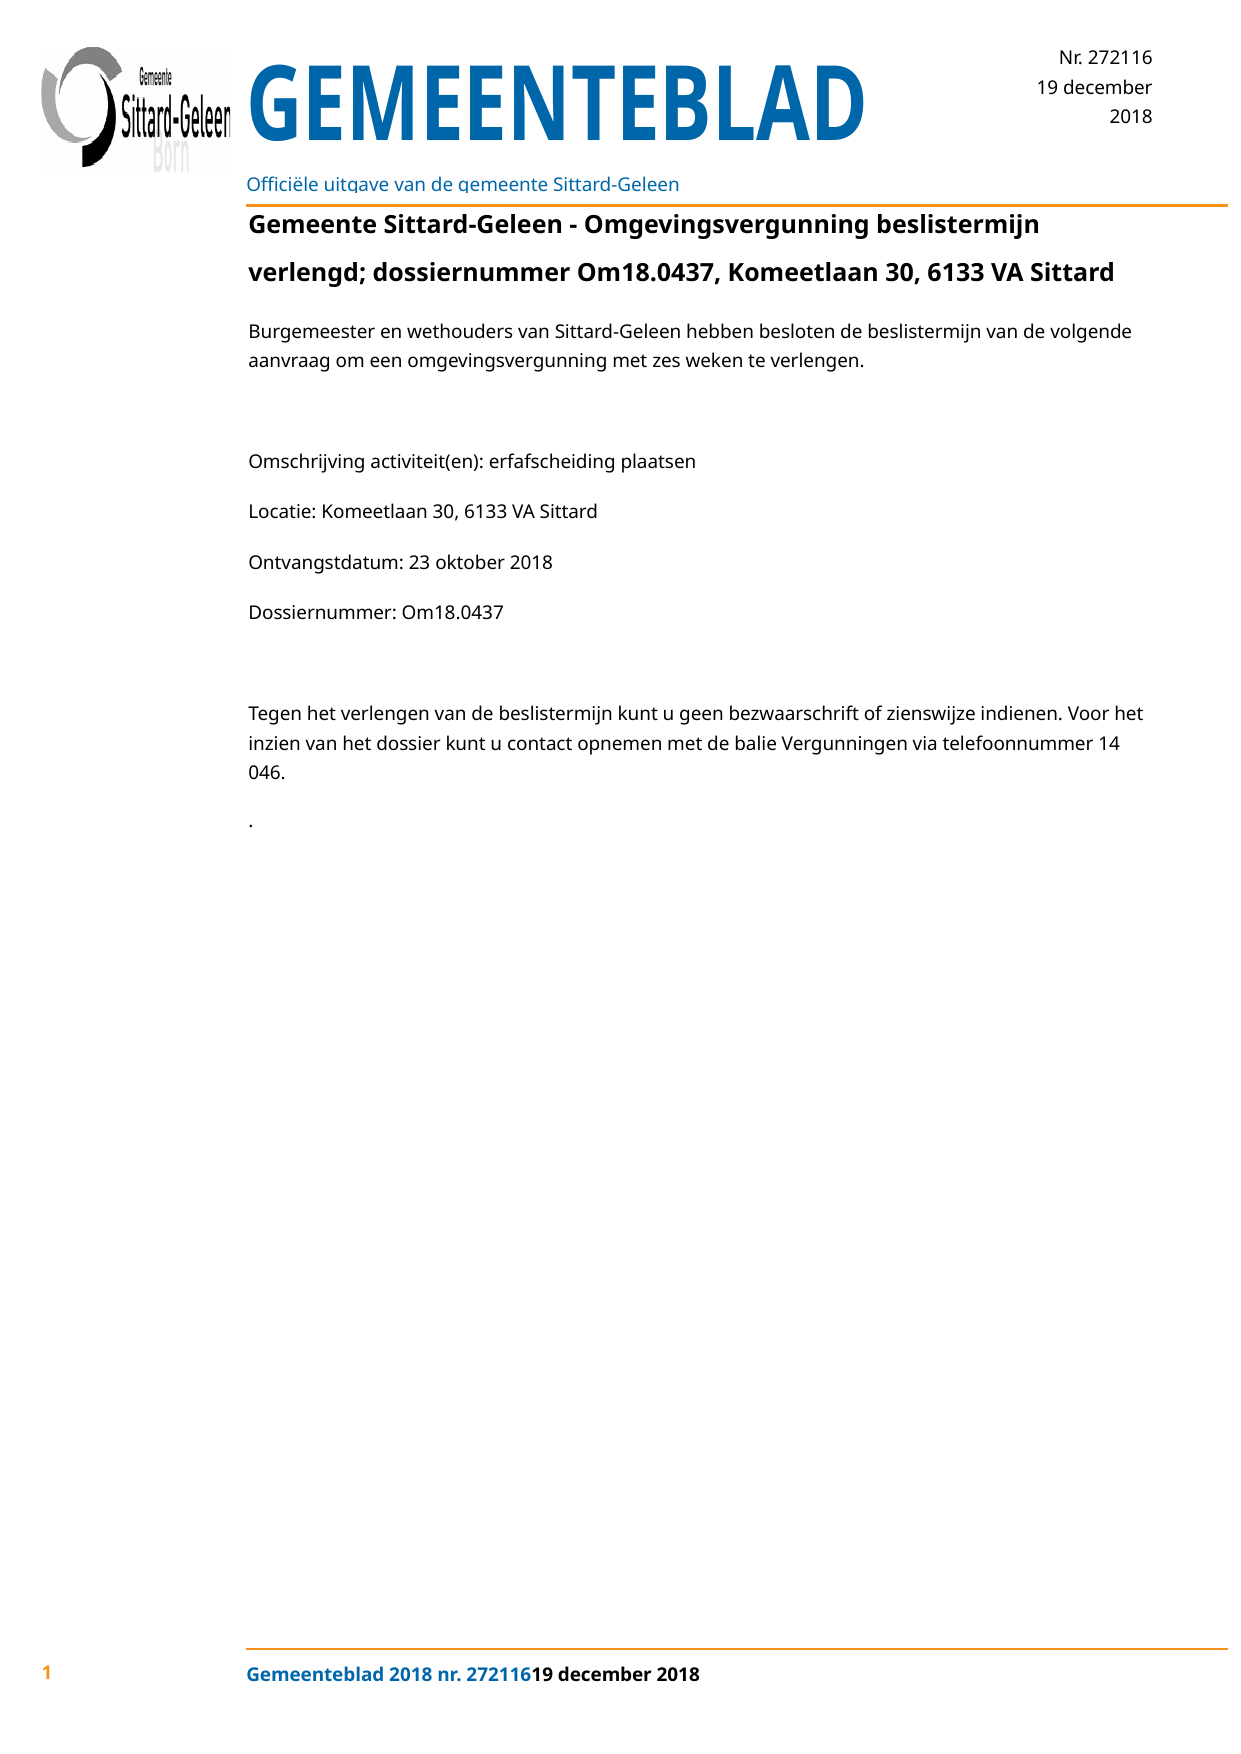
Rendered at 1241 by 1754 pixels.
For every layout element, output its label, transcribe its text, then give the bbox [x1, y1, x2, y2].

text . [248, 807, 1152, 833]
text Tegen het verlengen van de beslistermijn kunt u geen bezwaarschrift of zienswijze indienen. Voor het inzien van het dossier kunt u contact opnemen met de balie Vergunningen via telefoonnummer 14 046. [248, 700, 1152, 785]
picture [41, 47, 231, 172]
text Ontvangstdatum: 23 oktober 2018 [248, 549, 1152, 575]
text Omschrijving activiteit(en): erfafscheiding plaatsen [248, 448, 1152, 474]
text Burgemeester en wethouders van Sittard-Geleen hebben besloten de beslistermijn van de volgende aanvraag om een omgevingsvergunning met zes weken te verlengen. [248, 318, 1152, 373]
text Locatie: Komeetlaan 30, 6133 VA Sittard [248, 499, 1152, 524]
text Dossiernummer: Om18.0437 [248, 599, 1152, 625]
text Gemeente Sittard-Geleen - Omgevingsvergunning beslistermijn verlengd; dossiernummer Om18.0437, Komeetlaan 30, 6133 VA Sittard [248, 207, 1152, 288]
